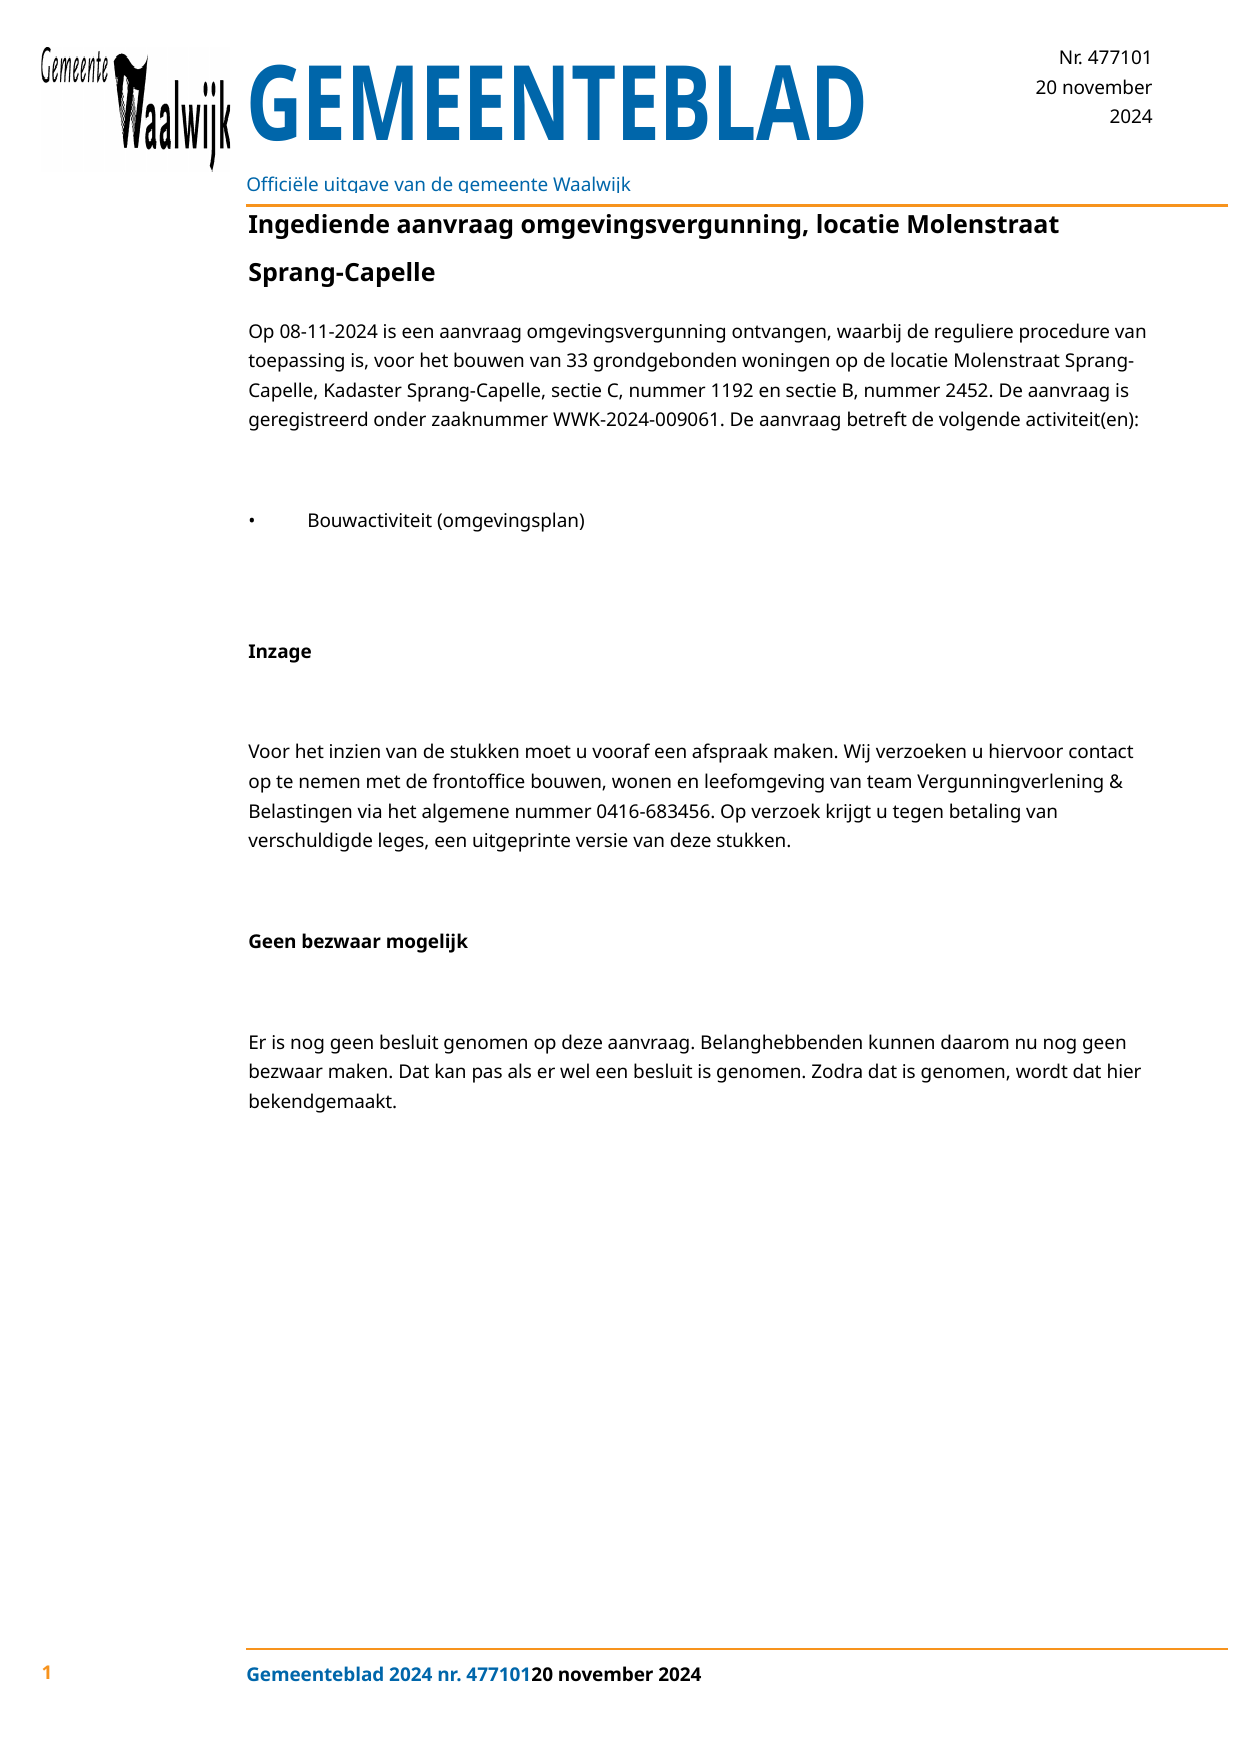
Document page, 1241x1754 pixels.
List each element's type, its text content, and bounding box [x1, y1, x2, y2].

text Inzage [248, 638, 1152, 664]
picture [41, 47, 231, 172]
text Ingediende aanvraag omgevingsvergunning, locatie Molenstraat Sprang-Capelle [248, 207, 1152, 288]
list Bouwactiviteit (omgevingsplan) [248, 507, 1152, 533]
text Op 08-11-2024 is een aanvraag omgevingsvergunning ontvangen, waarbij de reguliere procedure van toepassing is, voor het bouwen van 33 grondgebonden woningen op de locatie Molenstraat Sprang-Capelle, Kadaster Sprang-Capelle, sectie C, nummer 1192 en sectie B, nummer 2452. De aanvraag is geregistreerd onder zaaknummer WWK-2024-009061. De aanvraag betreft de volgende activiteit(en): [248, 318, 1152, 432]
text Voor het inzien van de stukken moet u vooraf een afspraak maken. Wij verzoeken u hiervoor contact op te nemen met de frontoffice bouwen, wonen en leefomgeving van team Vergunningverlening & Belastingen via het algemene nummer 0416-683456. Op verzoek krijgt u tegen betaling van verschuldigde leges, een uitgeprinte versie van deze stukken. [248, 739, 1152, 853]
text Er is nog geen besluit genomen op deze aanvraag. Belanghebbenden kunnen daarom nu nog geen bezwaar maken. Dat kan pas als er wel een besluit is genomen. Zodra dat is genomen, wordt dat hier bekendgemaakt. [248, 1029, 1152, 1114]
text Geen bezwaar mogelijk [248, 928, 1152, 954]
